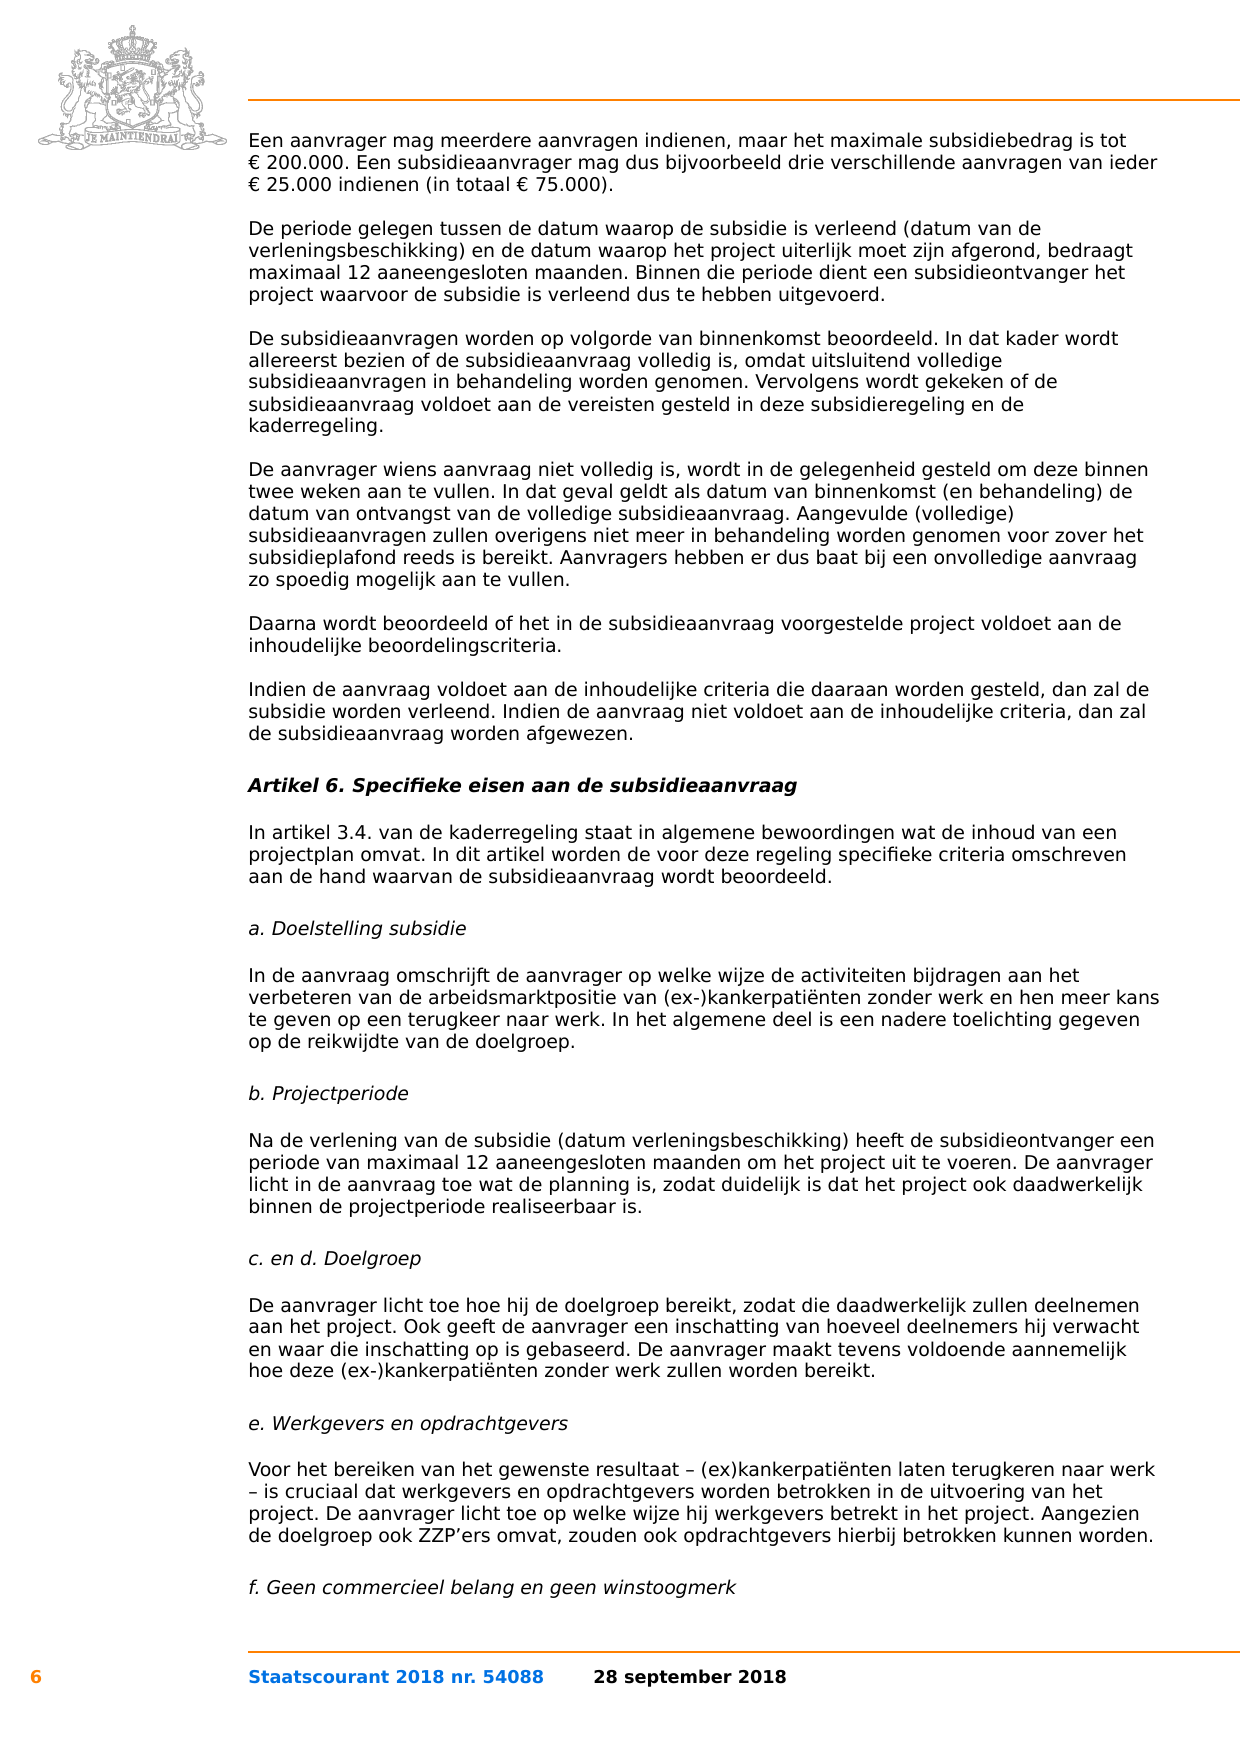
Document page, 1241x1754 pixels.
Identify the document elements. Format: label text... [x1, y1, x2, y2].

subtitle f. Geen commercieel belang en geen winstoogmerk [248, 1577, 1163, 1599]
subtitle Artikel 6. Specifieke eisen aan de subsidieaanvraag [248, 775, 1163, 797]
subtitle e. Werkgevers en opdrachtgevers [248, 1412, 1163, 1434]
text De subsidieaanvragen worden op volgorde van binnenkomst beoordeeld. In dat kader wordt allereerst bezien of de subsidieaanvraag volledig is, omdat uitsluitend volledige subsidieaanvragen in behandeling worden genomen. Vervolgens wordt gekeken of de subsidieaanvraag voldoet aan de vereisten gesteld in deze subsidieregeling en de kaderregeling. [248, 327, 1163, 437]
text De aanvrager licht toe hoe hij de doelgroep bereikt, zodat die daadwerkelijk zullen deelnemen aan het project. Ook geeft de aanvrager een inschatting van hoeveel deelnemers hij verwacht en waar die inschatting op is gebaseerd. De aanvrager maakt tevens voldoende aannemelijk hoe deze (ex-)kankerpatiënten zonder werk zullen worden bereikt. [248, 1294, 1163, 1382]
subtitle c. en d. Doelgroep [248, 1247, 1163, 1269]
text Voor het bereiken van het gewenste resultaat – (ex)kankerpatiënten laten terugkeren naar werk – is cruciaal dat werkgevers en opdrachtgevers worden betrokken in de uitvoering van het project. De aanvrager licht toe op welke wijze hij werkgevers betrekt in het project. Aangezien de doelgroep ook ZZP’ers omvat, zouden ook opdrachtgevers hierbij betrokken kunnen worden. [248, 1459, 1163, 1547]
text In de aanvraag omschrijft de aanvrager op welke wijze de activiteiten bijdragen aan het verbeteren van de arbeidsmarktpositie van (ex-)kankerpatiënten zonder werk en hen meer kans te geven op een terugkeer naar werk. In het algemene deel is een nadere toelichting gegeven op de reikwijdte van de doelgroep. [248, 965, 1163, 1053]
text De periode gelegen tussen de datum waarop de subsidie is verleend (datum van de verleningsbeschikking) en de datum waarop het project uiterlijk moet zijn afgerond, bedraagt maximaal 12 aaneengesloten maanden. Binnen die periode dient een subsidieontvanger het project waarvoor de subsidie is verleend dus te hebben uitgevoerd. [248, 218, 1163, 306]
text Na de verlening van de subsidie (datum verleningsbeschikking) heeft de subsidieontvanger een periode van maximaal 12 aaneengesloten maanden om het project uit te voeren. De aanvrager licht in de aanvraag toe wat de planning is, zodat duidelijk is dat het project ook daadwerkelijk binnen de projectperiode realiseerbaar is. [248, 1129, 1163, 1217]
text De aanvrager wiens aanvraag niet volledig is, wordt in de gelegenheid gesteld om deze binnen twee weken aan te vullen. In dat geval geldt als datum van binnenkomst (en behandeling) de datum van ontvangst van de volledige subsidieaanvraag. Aangevulde (volledige) subsidieaanvragen zullen overigens niet meer in behandeling worden genomen voor zover het subsidieplafond reeds is bereikt. Aanvragers hebben er dus baat bij een onvolledige aanvraag zo spoedig mogelijk aan te vullen. [248, 459, 1163, 591]
picture [38, 25, 227, 150]
text Een aanvrager mag meerdere aanvragen indienen, maar het maximale subsidiebedrag is tot € 200.000. Een subsidieaanvrager mag dus bijvoorbeeld drie verschillende aanvragen van ieder € 25.000 indienen (in totaal € 75.000). [248, 130, 1163, 196]
text In artikel 3.4. van de kaderregeling staat in algemene bewoordingen wat de inhoud van een projectplan omvat. In dit artikel worden de voor deze regeling specifieke criteria omschreven aan de hand waarvan de subsidieaanvraag wordt beoordeeld. [248, 822, 1163, 888]
subtitle b. Projectperiode [248, 1083, 1163, 1104]
subtitle a. Doelstelling subsidie [248, 918, 1163, 940]
text Daarna wordt beoordeeld of het in de subsidieaanvraag voorgestelde project voldoet aan de inhoudelijke beoordelingscriteria. [248, 613, 1163, 657]
text Indien de aanvraag voldoet aan de inhoudelijke criteria die daaraan worden gesteld, dan zal de subsidie worden verleend. Indien de aanvraag niet voldoet aan de inhoudelijke criteria, dan zal de subsidieaanvraag worden afgewezen. [248, 679, 1163, 745]
